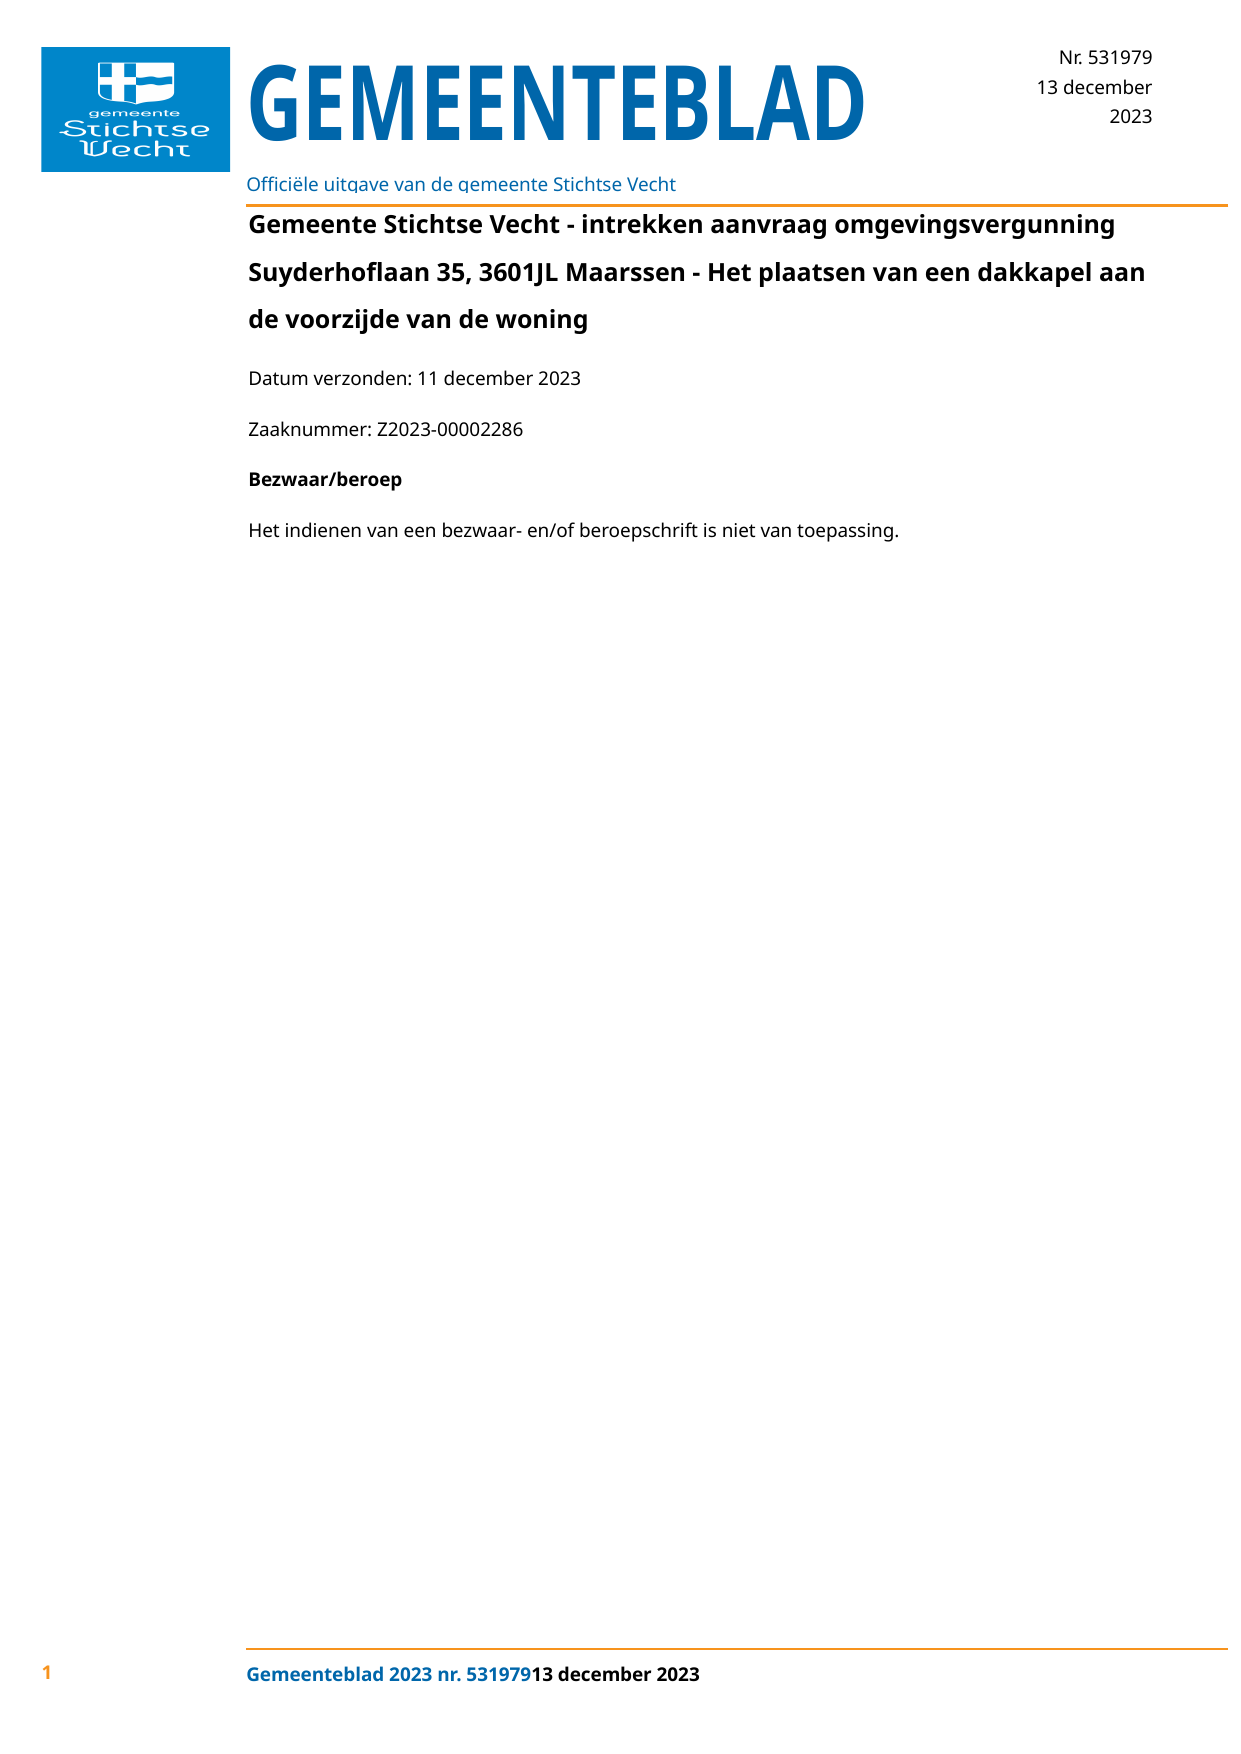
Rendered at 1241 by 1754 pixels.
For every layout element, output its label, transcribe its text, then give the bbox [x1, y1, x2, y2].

text Zaaknummer: Z2023-00002286 [248, 416, 1152, 442]
text Bezwaar/beroep [248, 466, 1152, 492]
picture [99, 63, 135, 101]
text Het indienen van een bezwaar- en/of beroepschrift is niet van toepassing. [248, 517, 1152, 542]
text Gemeente Stichtse Vecht - intrekken aanvraag omgevingsvergunning Suyderhoflaan 35, 3601JL Maarssen - Het plaatsen van een dakkapel aan de voorzijde van de woning [248, 207, 1152, 336]
picture [137, 63, 174, 103]
text Datum verzonden: 11 december 2023 [248, 366, 1152, 391]
